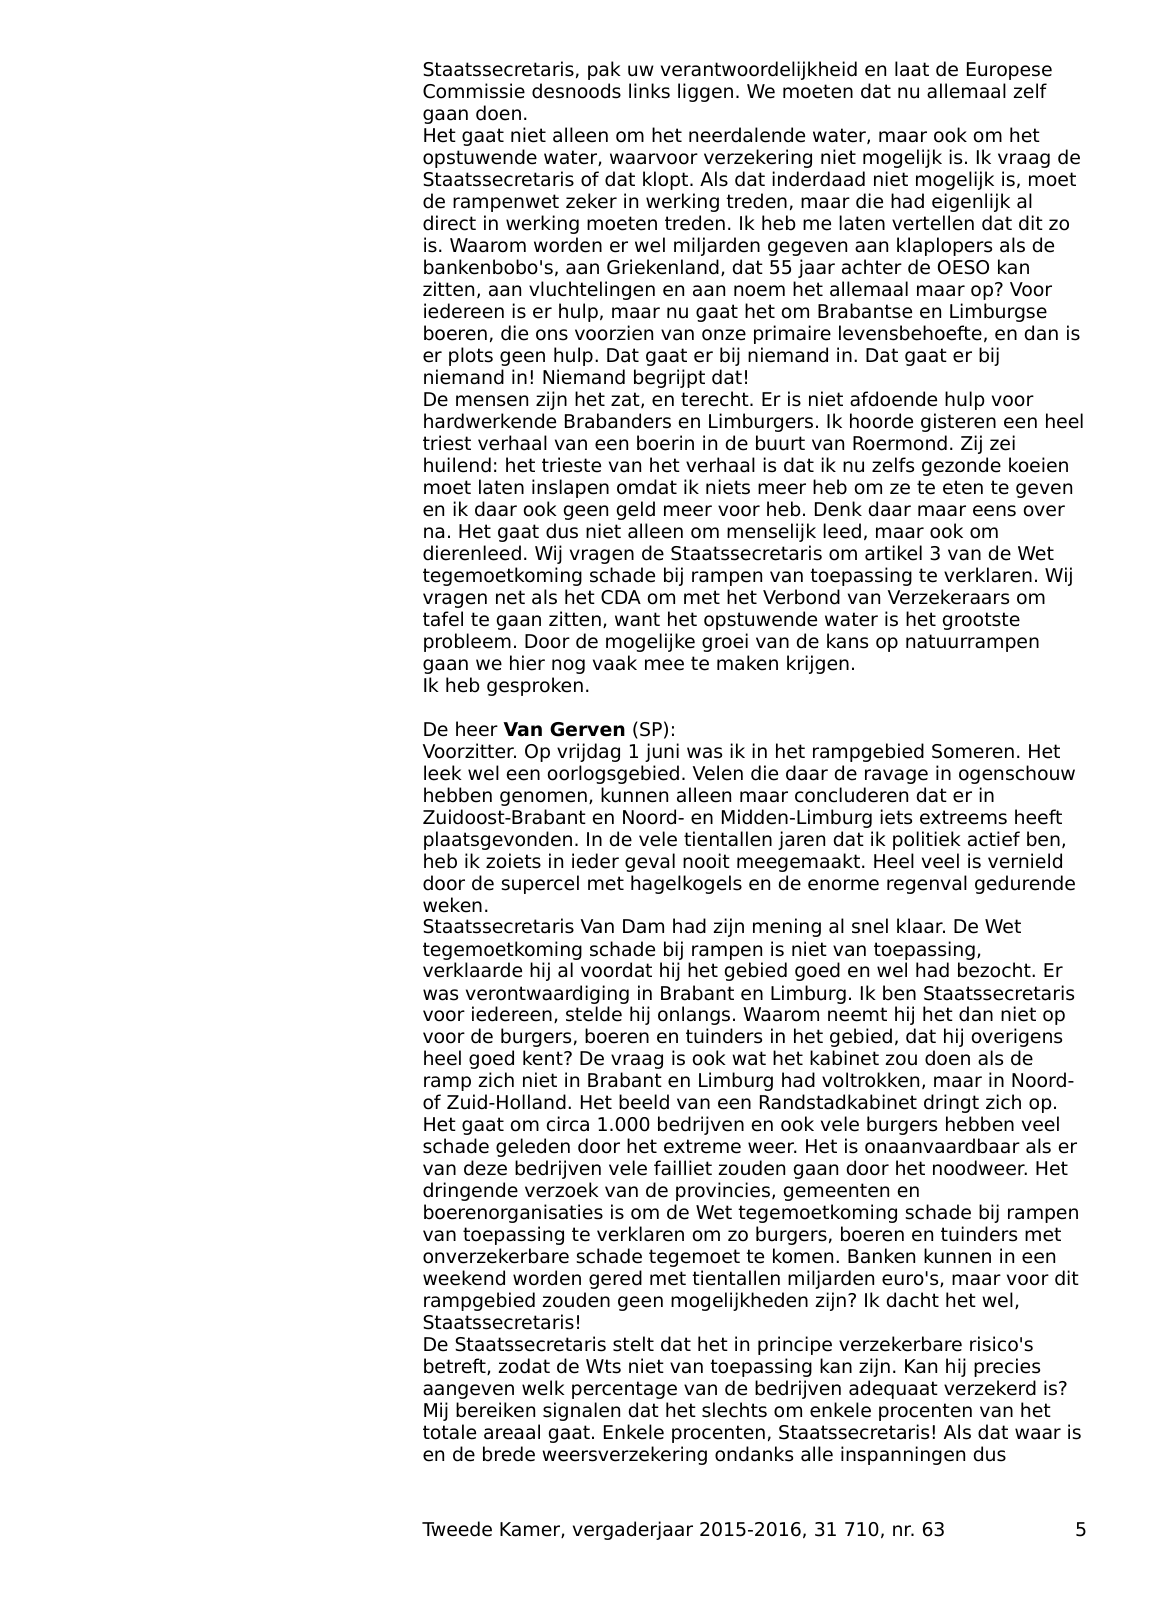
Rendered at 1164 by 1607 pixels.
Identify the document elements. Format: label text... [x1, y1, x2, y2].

text Het gaat om circa 1.000 bedrijven en ook vele burgers hebben veel schade geleden door het extreme weer. Het is onaanvaardbaar als er van deze bedrijven vele failliet zouden gaan door het noodweer. Het dringende verzoek van de provincies, gemeenten en boerenorganisaties is om de Wet tegemoetkoming schade bij rampen van toepassing te verklaren om zo burgers, boeren en tuinders met onverzekerbare schade tegemoet te komen. Banken kunnen in een weekend worden gered met tientallen miljarden euro's, maar voor dit rampgebied zouden geen mogelijkheden zijn? Ik dacht het wel, Staatssecretaris! [422, 1114, 1087, 1334]
text Ik heb gesproken. [422, 674, 1087, 696]
text Voorzitter. Op vrijdag 1 juni was ik in het rampgebied Someren. Het leek wel een oorlogsgebied. Velen die daar de ravage in ogenschouw hebben genomen, kunnen alleen maar concluderen dat er in Zuidoost-Brabant en Noord- en Midden-Limburg iets extreems heeft plaatsgevonden. In de vele tientallen jaren dat ik politiek actief ben, heb ik zoiets in ieder geval nooit meegemaakt. Heel veel is vernield door de supercel met hagelkogels en de enorme regenval gedurende weken. [422, 741, 1087, 916]
text De Staatssecretaris stelt dat het in principe verzekerbare risico's betreft, zodat de Wts niet van toepassing kan zijn. Kan hij precies aangeven welk percentage van de bedrijven adequaat verzekerd is? Mij bereiken signalen dat het slechts om enkele procenten van het totale areaal gaat. Enkele procenten, Staatssecretaris! Als dat waar is en de brede weersverzekering ondanks alle inspanningen dus [422, 1334, 1087, 1466]
text De mensen zijn het zat, en terecht. Er is niet afdoende hulp voor hardwerkende Brabanders en Limburgers. Ik hoorde gisteren een heel triest verhaal van een boerin in de buurt van Roermond. Zij zei huilend: het trieste van het verhaal is dat ik nu zelfs gezonde koeien moet laten inslapen omdat ik niets meer heb om ze te eten te geven en ik daar ook geen geld meer voor heb. Denk daar maar eens over na. Het gaat dus niet alleen om menselijk leed, maar ook om dierenleed. Wij vragen de Staatssecretaris om artikel 3 van de Wet tegemoetkoming schade bij rampen van toepassing te verklaren. Wij vragen net als het CDA om met het Verbond van Verzekeraars om tafel te gaan zitten, want het opstuwende water is het grootste probleem. Door de mogelijke groei van de kans op natuurrampen gaan we hier nog vaak mee te maken krijgen. [422, 389, 1087, 674]
text De heer Van Gerven (SP): [422, 719, 1087, 741]
text Staatssecretaris, pak uw verantwoordelijkheid en laat de Europese Commissie desnoods links liggen. We moeten dat nu allemaal zelf gaan doen. [422, 59, 1087, 125]
text Het gaat niet alleen om het neerdalende water, maar ook om het opstuwende water, waarvoor verzekering niet mogelijk is. Ik vraag de Staatssecretaris of dat klopt. Als dat inderdaad niet mogelijk is, moet de rampenwet zeker in werking treden, maar die had eigenlijk al direct in werking moeten treden. Ik heb me laten vertellen dat dit zo is. Waarom worden er wel miljarden gegeven aan klaplopers als de bankenbobo's, aan Griekenland, dat 55 jaar achter de OESO kan zitten, aan vluchtelingen en aan noem het allemaal maar op? Voor iedereen is er hulp, maar nu gaat het om Brabantse en Limburgse boeren, die ons voorzien van onze primaire levensbehoefte, en dan is er plots geen hulp. Dat gaat er bij niemand in. Dat gaat er bij niemand in! Niemand begrijpt dat! [422, 125, 1087, 389]
text Staatssecretaris Van Dam had zijn mening al snel klaar. De Wet tegemoetkoming schade bij rampen is niet van toepassing, verklaarde hij al voordat hij het gebied goed en wel had bezocht. Er was verontwaardiging in Brabant en Limburg. Ik ben Staatssecretaris voor iedereen, stelde hij onlangs. Waarom neemt hij het dan niet op voor de burgers, boeren en tuinders in het gebied, dat hij overigens heel goed kent? De vraag is ook wat het kabinet zou doen als de ramp zich niet in Brabant en Limburg had voltrokken, maar in Noord- of Zuid-Holland. Het beeld van een Randstadkabinet dringt zich op. [422, 916, 1087, 1114]
